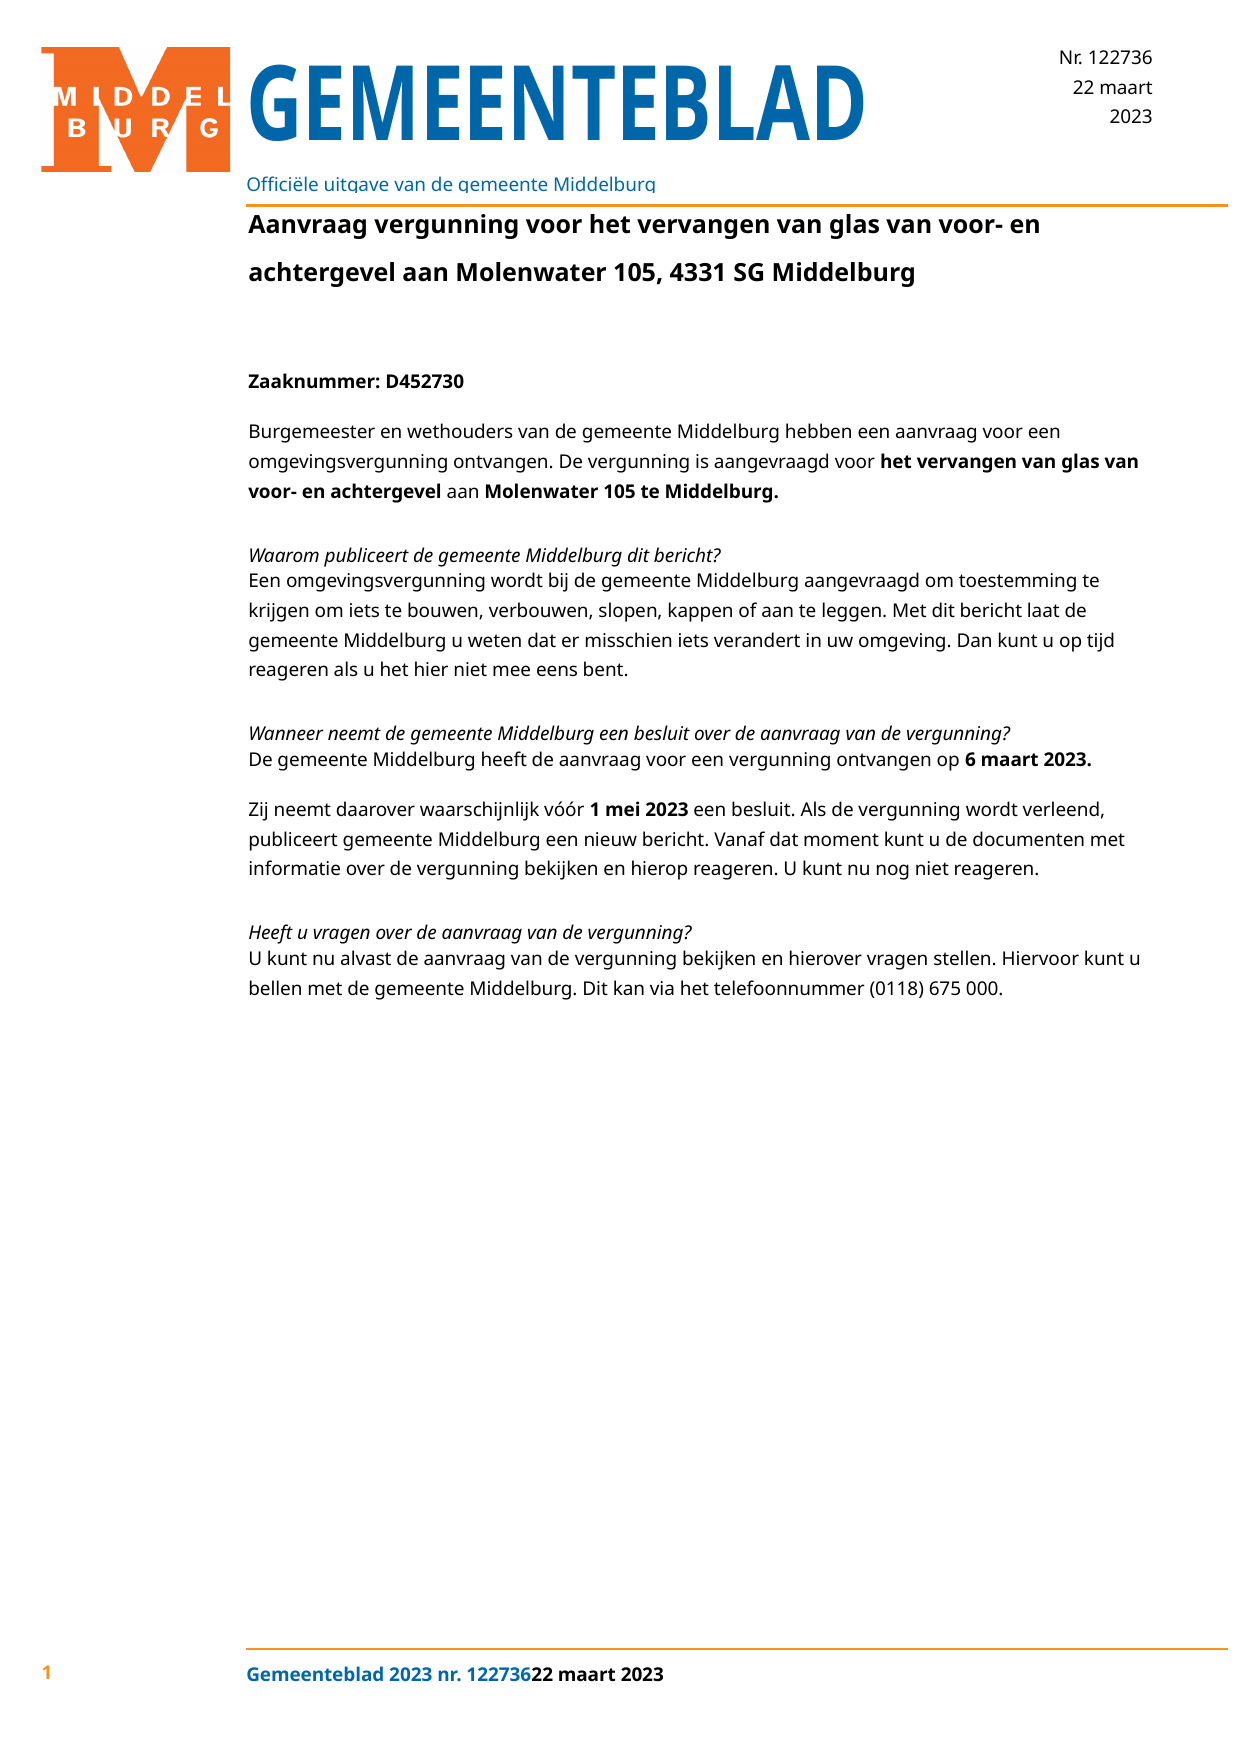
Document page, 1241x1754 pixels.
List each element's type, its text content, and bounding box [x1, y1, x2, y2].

text Burgemeester en wethouders van de gemeente Middelburg hebben een aanvraag voor een omgevingsvergunning ontvangen. De vergunning is aangevraagd voor het vervangen van glas van voor- en achtergevel aan Molenwater 105 te Middelburg. [248, 419, 1152, 504]
text Waarom publiceert de gemeente Middelburg dit bericht? [248, 542, 1152, 568]
picture [41, 47, 231, 172]
text Wanneer neemt de gemeente Middelburg een besluit over de aanvraag van de vergunning? [248, 720, 1152, 746]
text Aanvraag vergunning voor het vervangen van glas van voor- en achtergevel aan Molenwater 105, 4331 SG Middelburg [248, 207, 1152, 288]
text De gemeente Middelburg heeft de aanvraag voor een vergunning ontvangen op 6 maart 2023. [248, 746, 1152, 772]
text Heeft u vragen over de aanvraag van de vergunning? [248, 919, 1152, 945]
text Zij neemt daarover waarschijnlijk vóór 1 mei 2023 een besluit. Als de vergunning wordt verleend, publiceert gemeente Middelburg een nieuw bericht. Vanaf dat moment kunt u de documenten met informatie over de vergunning bekijken en hierop reageren. U kunt nu nog niet reageren. [248, 796, 1152, 881]
text Zaaknummer: D452730 [248, 368, 1152, 394]
text U kunt nu alvast de aanvraag van de vergunning bekijken en hierover vragen stellen. Hiervoor kunt u bellen met de gemeente Middelburg. Dit kan via het telefoonnummer (0118) 675 000. [248, 945, 1152, 1001]
text Een omgevingsvergunning wordt bij de gemeente Middelburg aangevraagd om toestemming te krijgen om iets te bouwen, verbouwen, slopen, kappen of aan te leggen. Met dit bericht laat de gemeente Middelburg u weten dat er misschien iets verandert in uw omgeving. Dan kunt u op tijd reageren als u het hier niet mee eens bent. [248, 568, 1152, 682]
